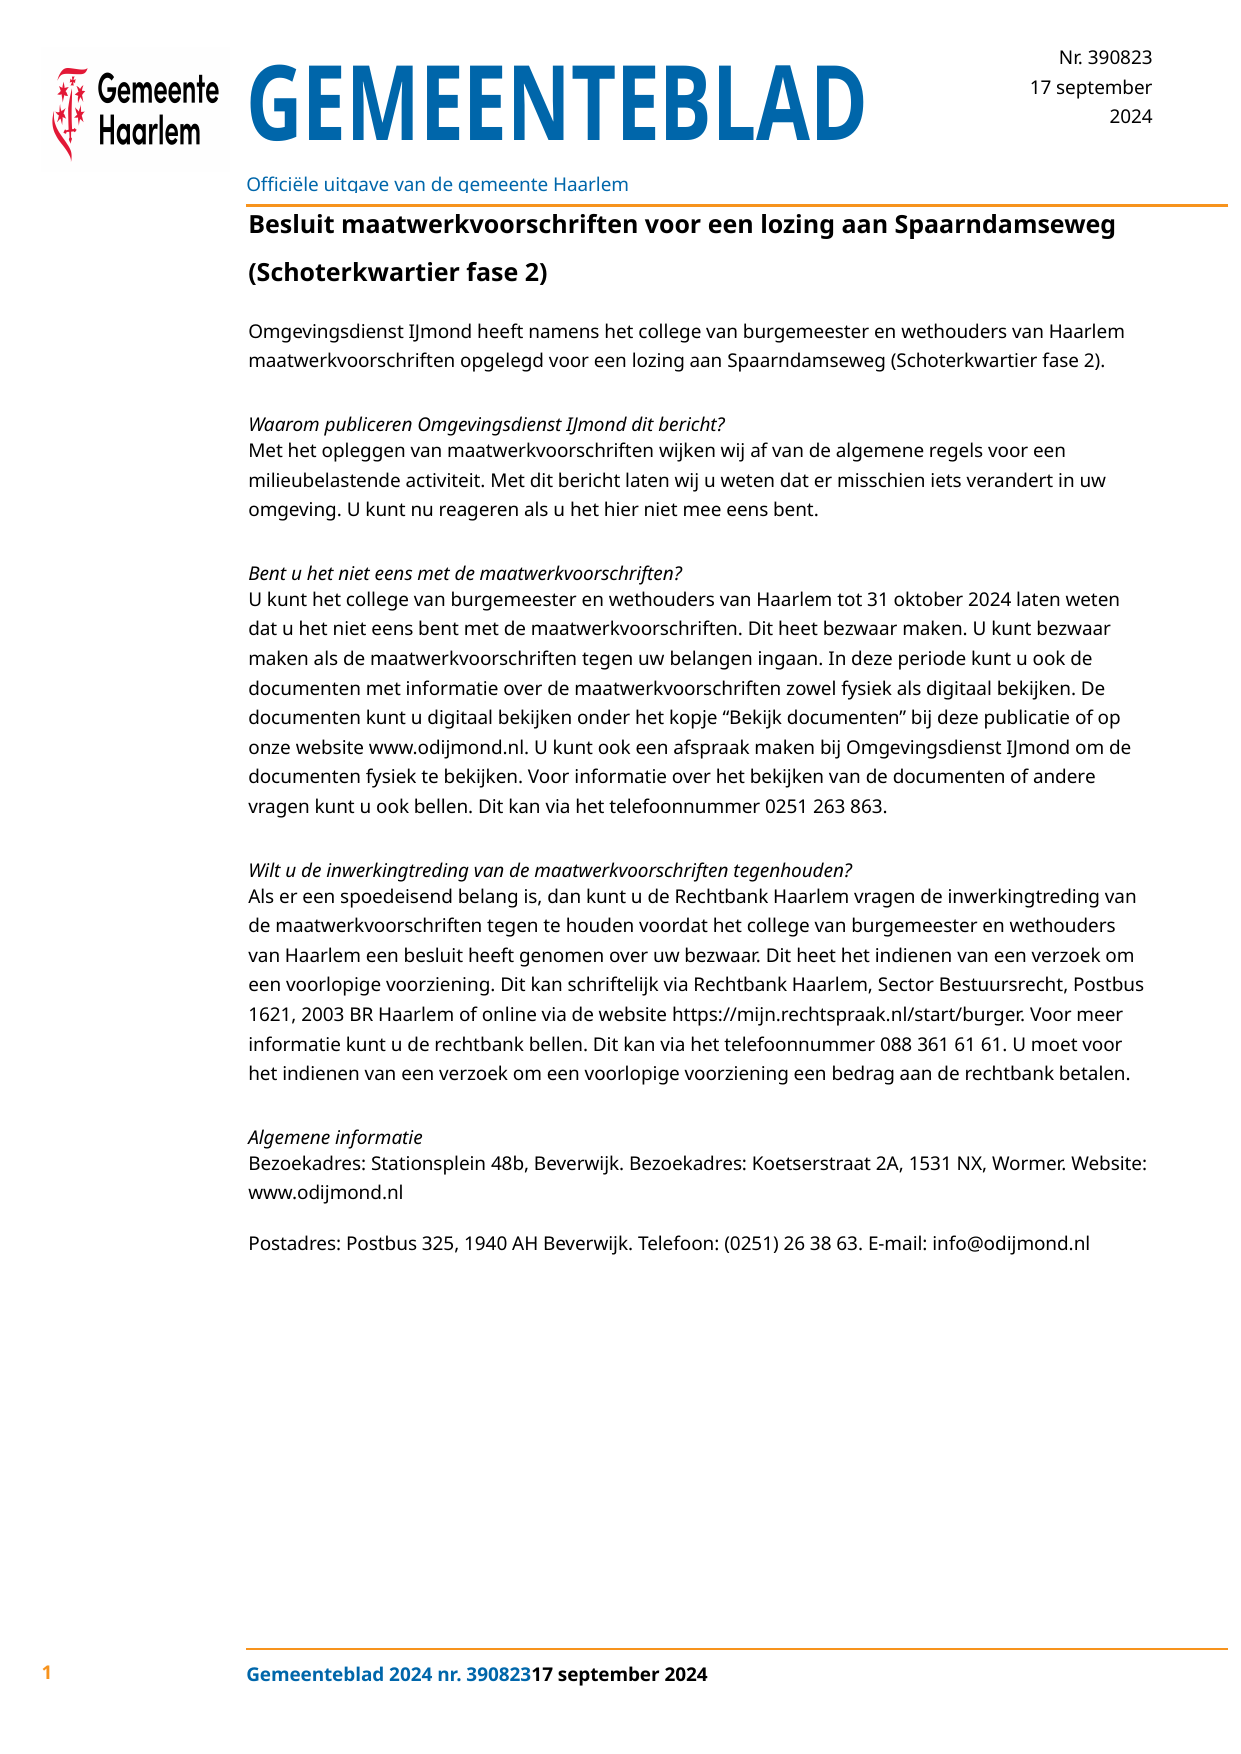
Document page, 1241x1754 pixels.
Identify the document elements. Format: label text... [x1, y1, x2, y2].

text Bezoekadres: Stationsplein 48b, Beverwijk. Bezoekadres: Koetserstraat 2A, 1531 NX, Wormer. Website: www.odijmond.nl [248, 1150, 1152, 1205]
text U kunt het college van burgemeester en wethouders van Haarlem tot 31 oktober 2024 laten weten dat u het niet eens bent met de maatwerkvoorschriften. Dit heet bezwaar maken. U kunt bezwaar maken als de maatwerkvoorschriften tegen uw belangen ingaan. In deze periode kunt u ook de documenten met informatie over de maatwerkvoorschriften zowel fysiek als digitaal bekijken. De documenten kunt u digitaal bekijken onder het kopje “Bekijk documenten” bij deze publicatie of op onze website www.odijmond.nl. U kunt ook een afspraak maken bij Omgevingsdienst IJmond om de documenten fysiek te bekijken. Voor informatie over het bekijken van de documenten of andere vragen kunt u ook bellen. Dit kan via het telefoonnummer 0251 263 863. [248, 586, 1152, 819]
text Bent u het niet eens met de maatwerkvoorschriften? [248, 560, 1152, 586]
text Algemene informatie [248, 1124, 1152, 1150]
picture [41, 47, 231, 172]
text Als er een spoedeisend belang is, dan kunt u de Rechtbank Haarlem vragen de inwerkingtreding van de maatwerkvoorschriften tegen te houden voordat het college van burgemeester en wethouders van Haarlem een besluit heeft genomen over uw bezwaar. Dit heet het indienen van een verzoek om een voorlopige voorziening. Dit kan schriftelijk via Rechtbank Haarlem, Sector Bestuursrecht, Postbus 1621, 2003 BR Haarlem of online via de website https://mijn.rechtspraak.nl/start/burger. Voor meer informatie kunt u de rechtbank bellen. Dit kan via het telefoonnummer 088 361 61 61. U moet voor het indienen van een verzoek om een voorlopige voorziening een bedrag aan de rechtbank betalen. [248, 883, 1152, 1086]
text Postadres: Postbus 325, 1940 AH Beverwijk. Telefoon: (0251) 26 38 63. E-mail: info@odijmond.nl [248, 1230, 1152, 1256]
text Omgevingsdienst IJmond heeft namens het college van burgemeester en wethouders van Haarlem maatwerkvoorschriften opgelegd voor een lozing aan Spaarndamseweg (Schoterkwartier fase 2). [248, 318, 1152, 373]
text Met het opleggen van maatwerkvoorschriften wijken wij af van de algemene regels voor een milieubelastende activiteit. Met dit bericht laten wij u weten dat er misschien iets verandert in uw omgeving. U kunt nu reageren als u het hier niet mee eens bent. [248, 437, 1152, 522]
text Besluit maatwerkvoorschriften voor een lozing aan Spaarndamseweg (Schoterkwartier fase 2) [248, 207, 1152, 288]
text Wilt u de inwerkingtreding van de maatwerkvoorschriften tegenhouden? [248, 857, 1152, 883]
text Waarom publiceren Omgevingsdienst IJmond dit bericht? [248, 411, 1152, 437]
